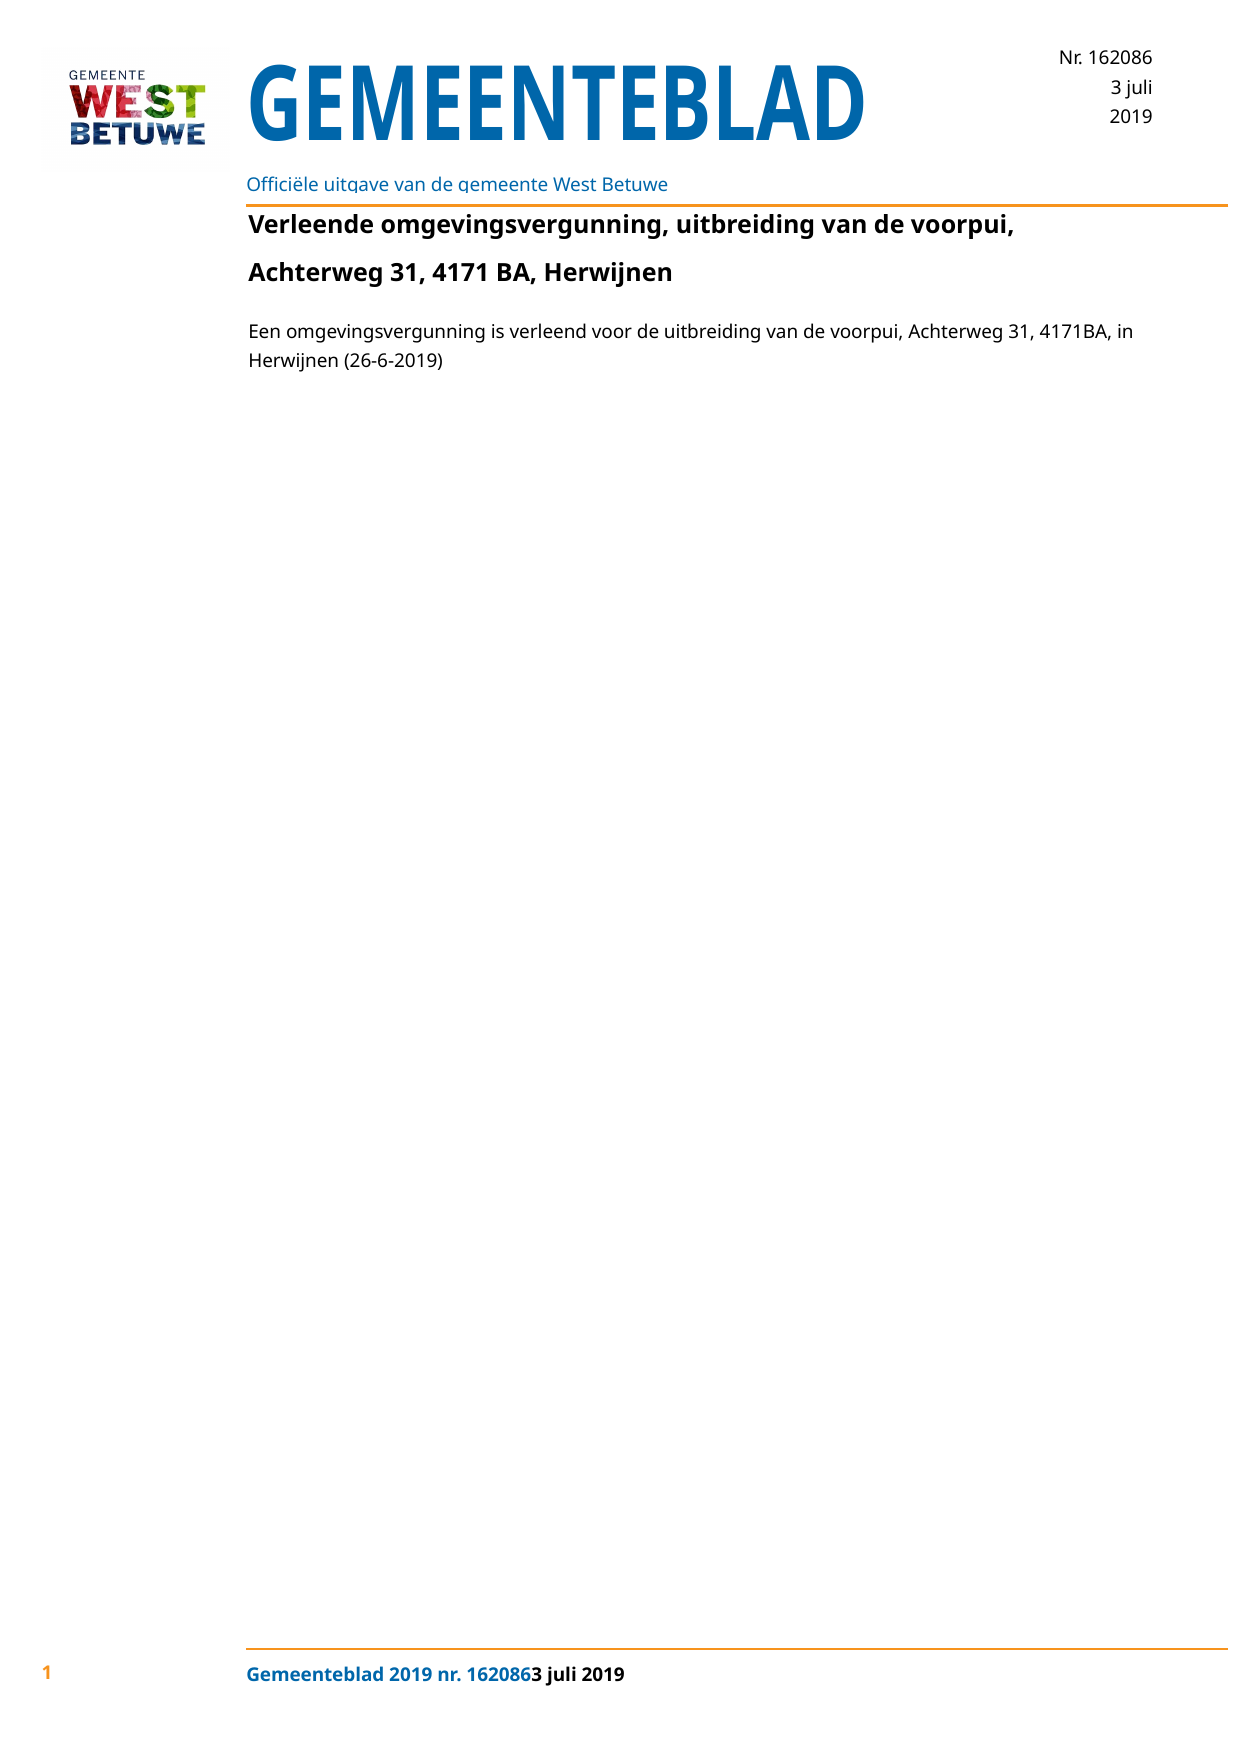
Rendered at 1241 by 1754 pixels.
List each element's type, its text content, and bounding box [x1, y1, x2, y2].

picture [41, 47, 231, 172]
text Verleende omgevingsvergunning, uitbreiding van de voorpui, Achterweg 31, 4171 BA, Herwijnen [248, 207, 1152, 288]
table_header Een omgevingsvergunning is verleend voor de uitbreiding van de voorpui, Achterweg 31, 4171BA, in Herwijnen (26-6-2019) [248, 318, 1152, 373]
